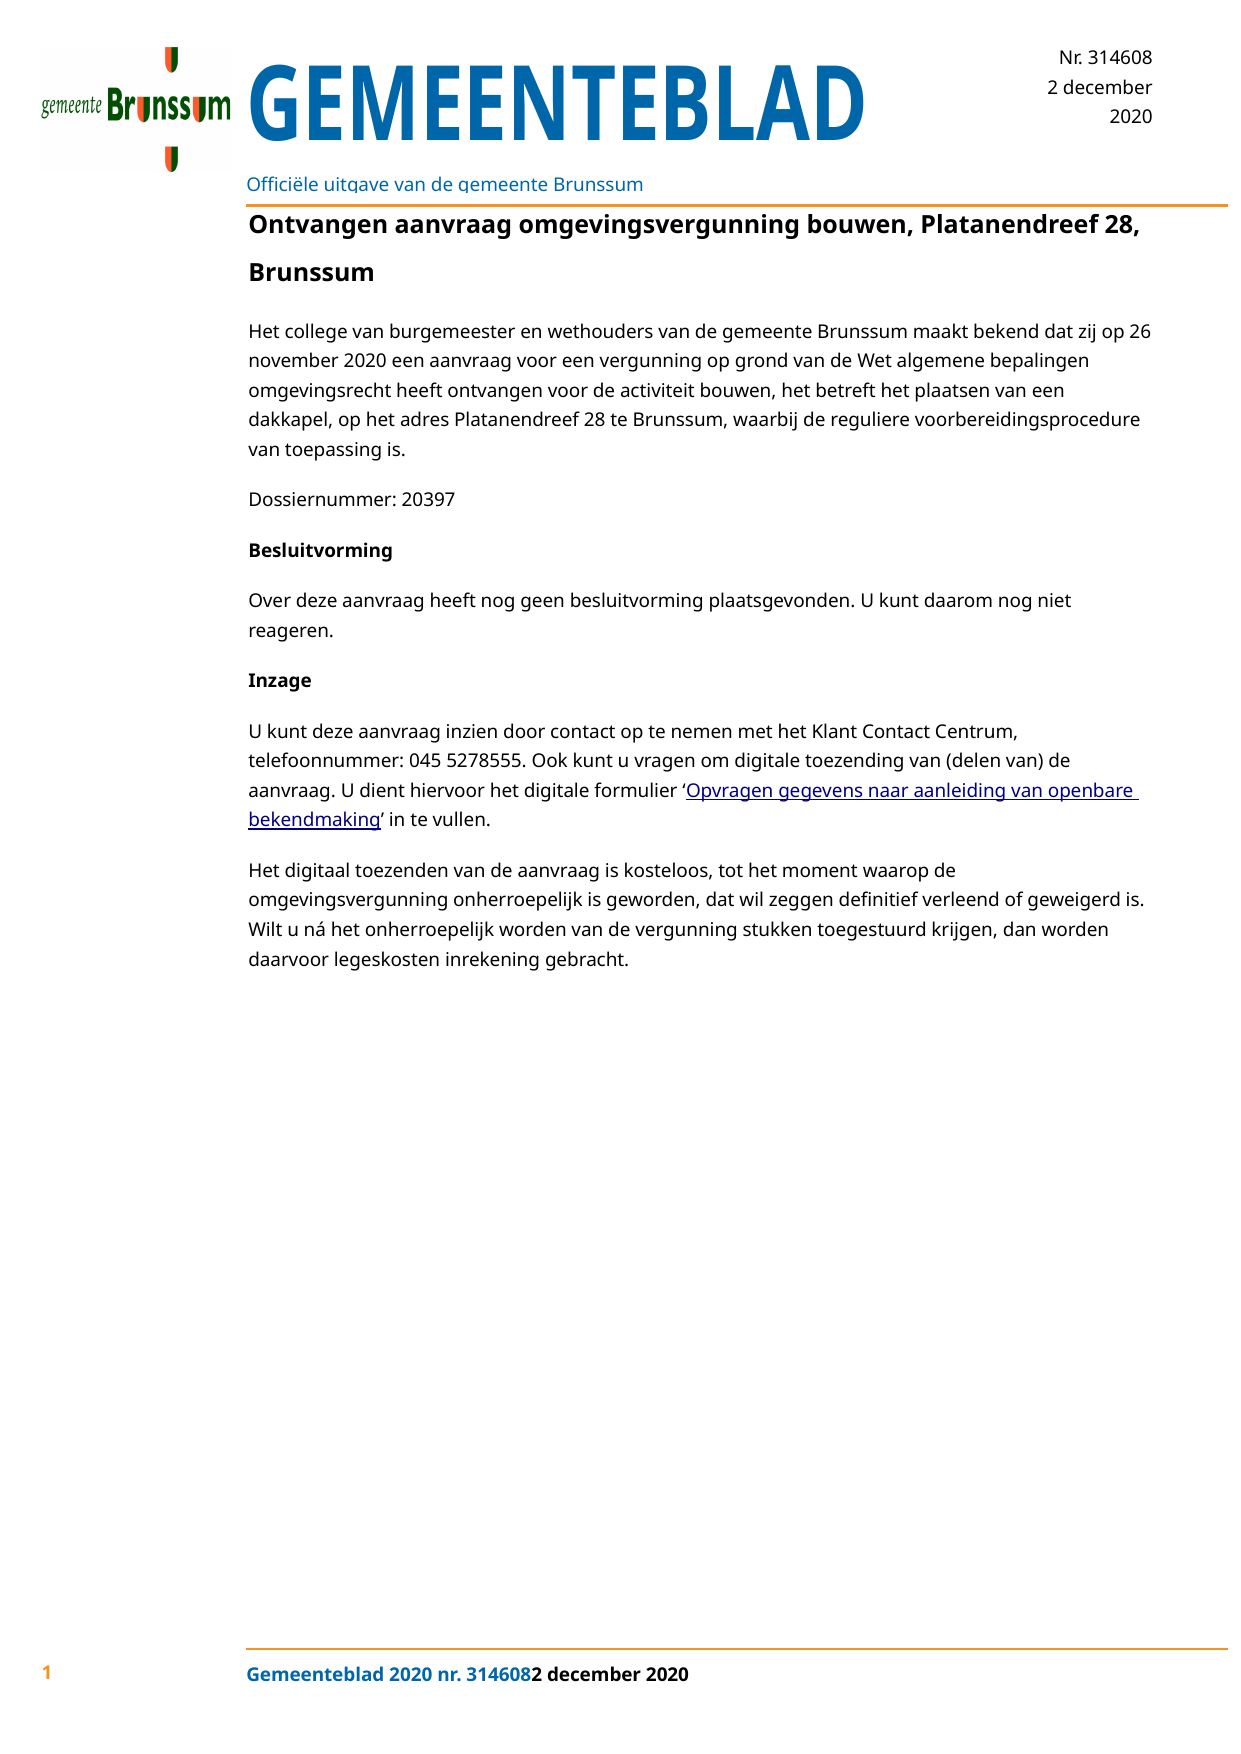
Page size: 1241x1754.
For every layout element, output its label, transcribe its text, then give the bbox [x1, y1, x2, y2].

text Het college van burgemeester en wethouders van de gemeente Brunssum maakt bekend dat zij op 26 november 2020 een aanvraag voor een vergunning op grond van de Wet algemene bepalingen omgevingsrecht heeft ontvangen voor de activiteit bouwen, het betreft het plaatsen van een dakkapel, op het adres Platanendreef 28 te Brunssum, waarbij de reguliere voorbereidingsprocedure van toepassing is. [248, 318, 1152, 462]
text Dossiernummer: 20397 [248, 487, 1152, 512]
picture [41, 47, 231, 172]
text Het digitaal toezenden van de aanvraag is kosteloos, tot het moment waarop de omgevingsvergunning onherroepelijk is geworden, dat wil zeggen definitief verleend of geweigerd is. Wilt u ná het onherroepelijk worden van de vergunning stukken toegestuurd krijgen, dan worden daarvoor legeskosten inrekening gebracht. [248, 857, 1152, 972]
text Over deze aanvraag heeft nog geen besluitvorming plaatsgevonden. U kunt daarom nog niet reageren. [248, 587, 1152, 643]
text Inzage [248, 667, 1152, 693]
text Ontvangen aanvraag omgevingsvergunning bouwen, Platanendreef 28, Brunssum [248, 207, 1152, 288]
text Besluitvorming [248, 537, 1152, 563]
text U kunt deze aanvraag inzien door contact op te nemen met het Klant Contact Centrum, telefoonnummer: 045 5278555. Ook kunt u vragen om digitale toezending van (delen van) de aanvraag. U dient hiervoor het digitale formulier ‘Opvragen gegevens naar aanleiding van openbare bekendmaking’ in te vullen. [248, 718, 1152, 832]
